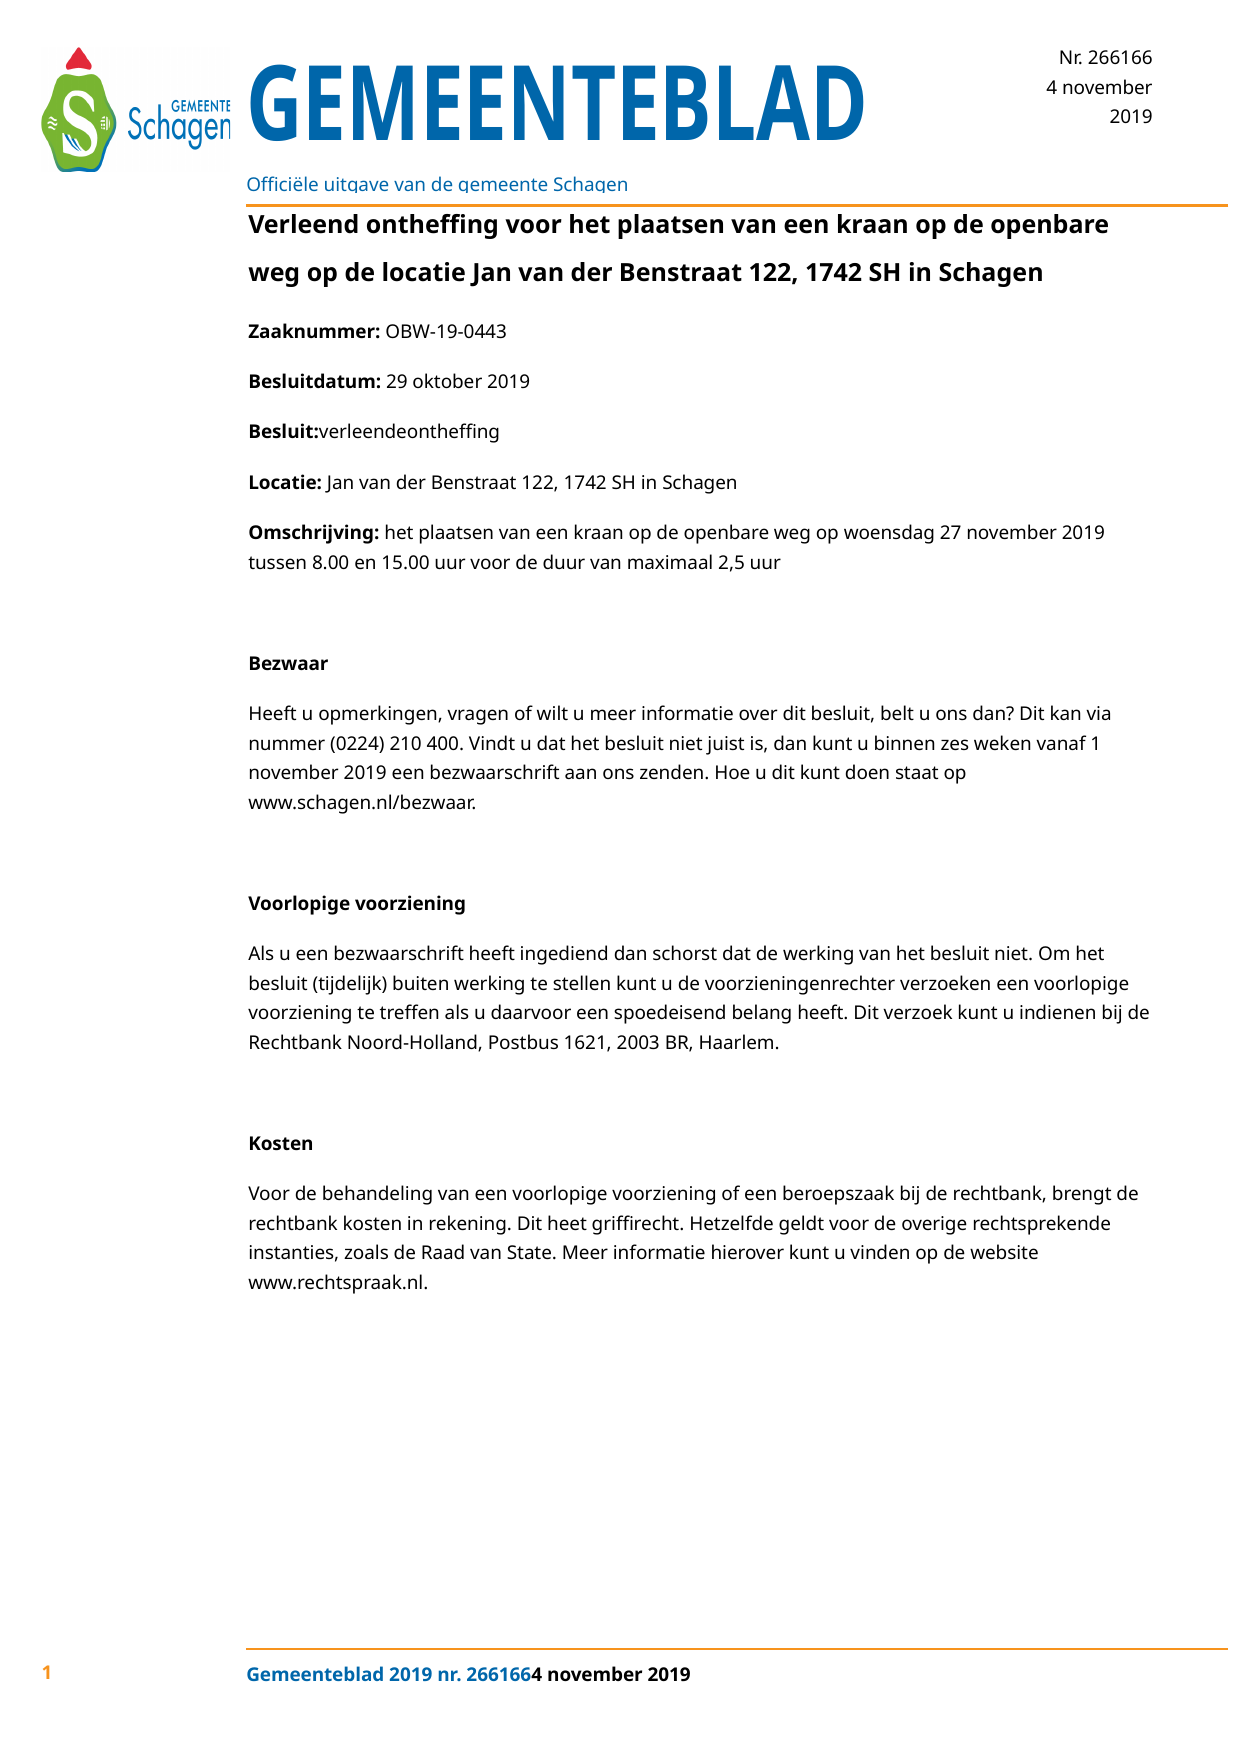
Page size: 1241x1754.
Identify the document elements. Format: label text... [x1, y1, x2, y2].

text Locatie: Jan van der Benstraat 122, 1742 SH in Schagen [248, 469, 1152, 495]
text Bezwaar [248, 650, 1152, 676]
text Verleend ontheffing voor het plaatsen van een kraan op de openbare weg op de locatie Jan van der Benstraat 122, 1742 SH in Schagen [248, 207, 1152, 288]
text Besluitdatum: 29 oktober 2019 [248, 368, 1152, 394]
text Besluit:verleendeontheffing [248, 419, 1152, 444]
text Omschrijving: het plaatsen van een kraan op de openbare weg op woensdag 27 november 2019 tussen 8.00 en 15.00 uur voor de duur van maximaal 2,5 uur [248, 519, 1152, 575]
text Als u een bezwaarschrift heeft ingediend dan schorst dat de werking van het besluit niet. Om het besluit (tijdelijk) buiten werking te stellen kunt u de voorzieningenrechter verzoeken een voorlopige voorziening te treffen als u daarvoor een spoedeisend belang heeft. Dit verzoek kunt u indienen bij de Rechtbank Noord-Holland, Postbus 1621, 2003 BR, Haarlem. [248, 940, 1152, 1055]
picture [41, 47, 231, 172]
text Voorlopige voorziening [248, 890, 1152, 916]
text Kosten [248, 1130, 1152, 1156]
text Heeft u opmerkingen, vragen of wilt u meer informatie over dit besluit, belt u ons dan? Dit kan via nummer (0224) 210 400. Vindt u dat het besluit niet juist is, dan kunt u binnen zes weken vanaf 1 november 2019 een bezwaarschrift aan ons zenden. Hoe u dit kunt doen staat op www.schagen.nl/bezwaar. [248, 700, 1152, 815]
text Voor de behandeling van een voorlopige voorziening of een beroepszaak bij de rechtbank, brengt de rechtbank kosten in rekening. Dit heet griffirecht. Hetzelfde geldt voor de overige rechtsprekende instanties, zoals de Raad van State. Meer informatie hierover kunt u vinden op de website www.rechtspraak.nl. [248, 1180, 1152, 1295]
text Zaaknummer: OBW-19-0443 [248, 318, 1152, 344]
